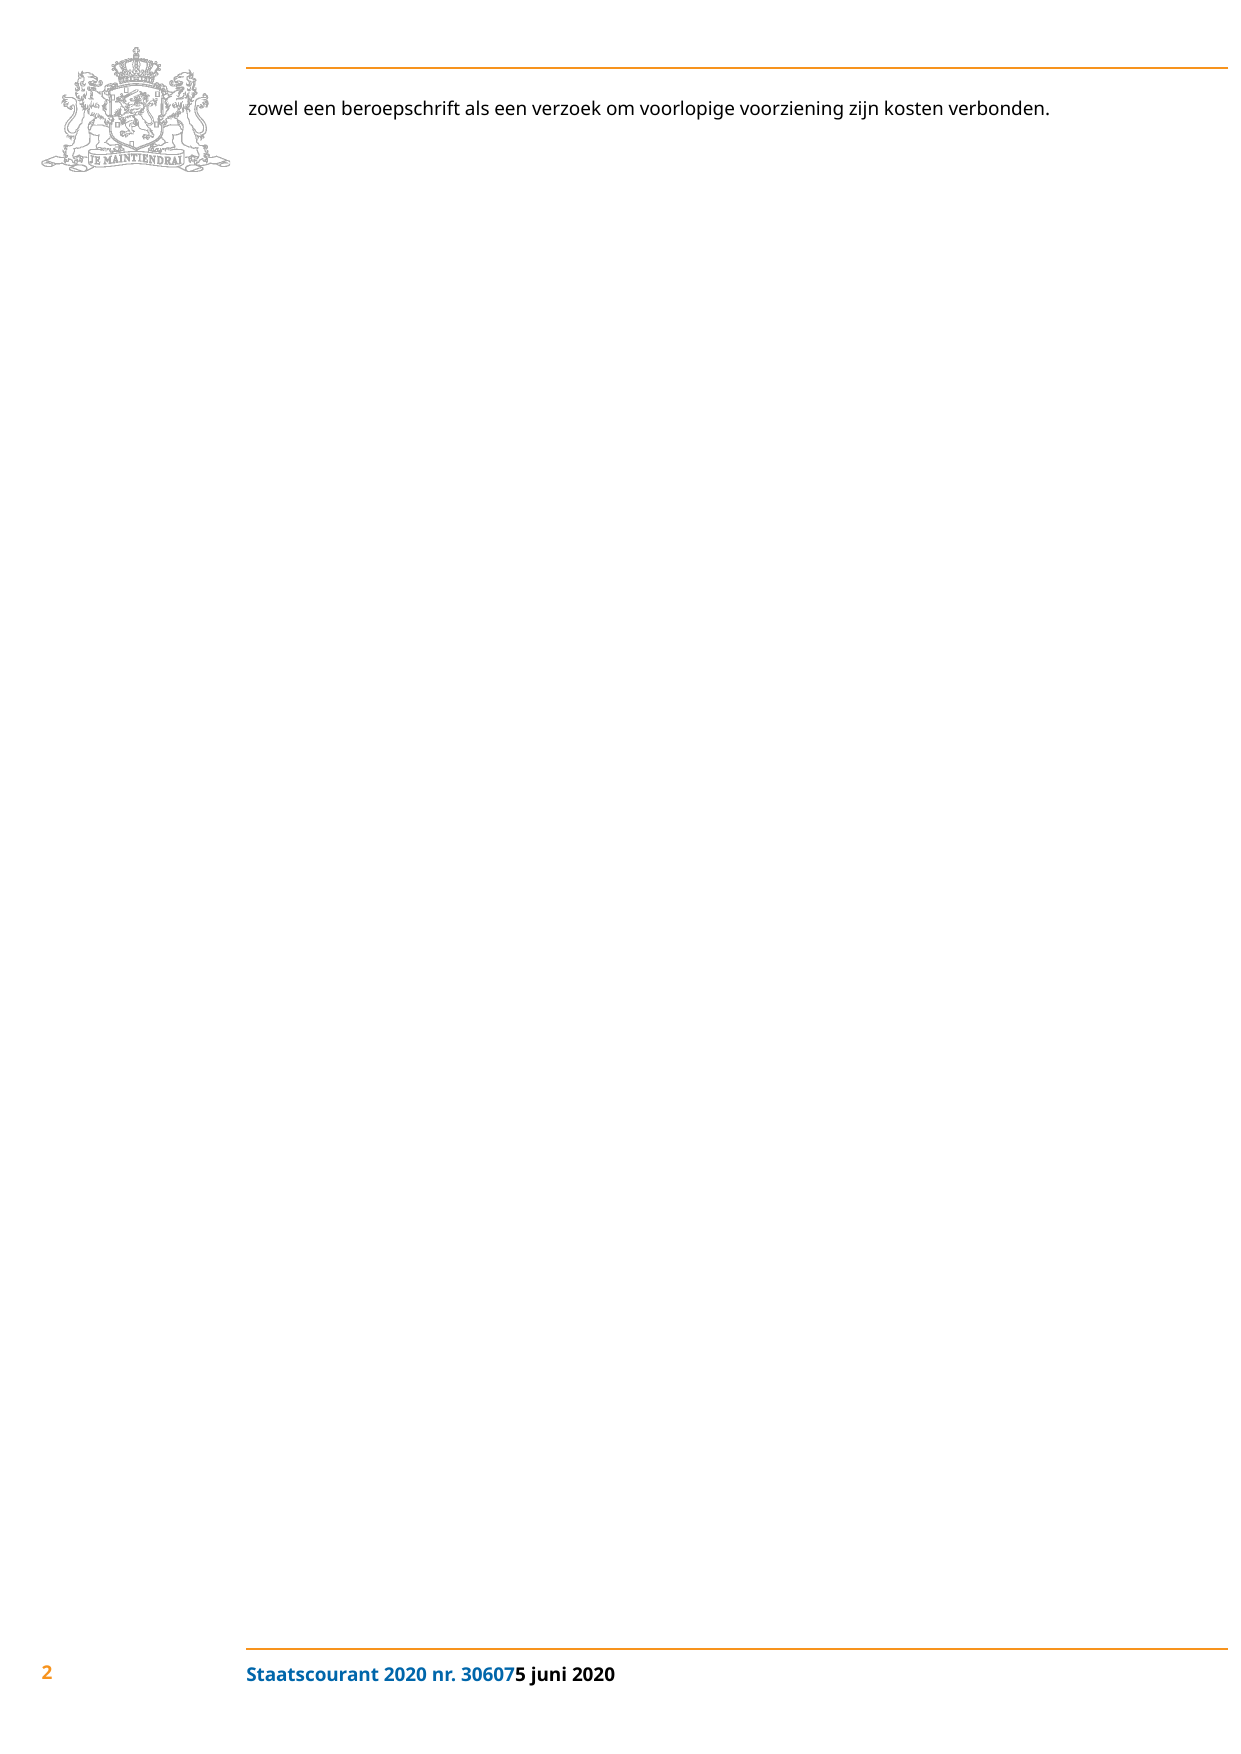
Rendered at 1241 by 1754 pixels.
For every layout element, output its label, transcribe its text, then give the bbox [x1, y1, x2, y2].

text zowel een beroepschrift als een verzoek om voorlopige voorziening zijn kosten verbonden. [248, 95, 1152, 121]
picture [41, 47, 231, 172]
